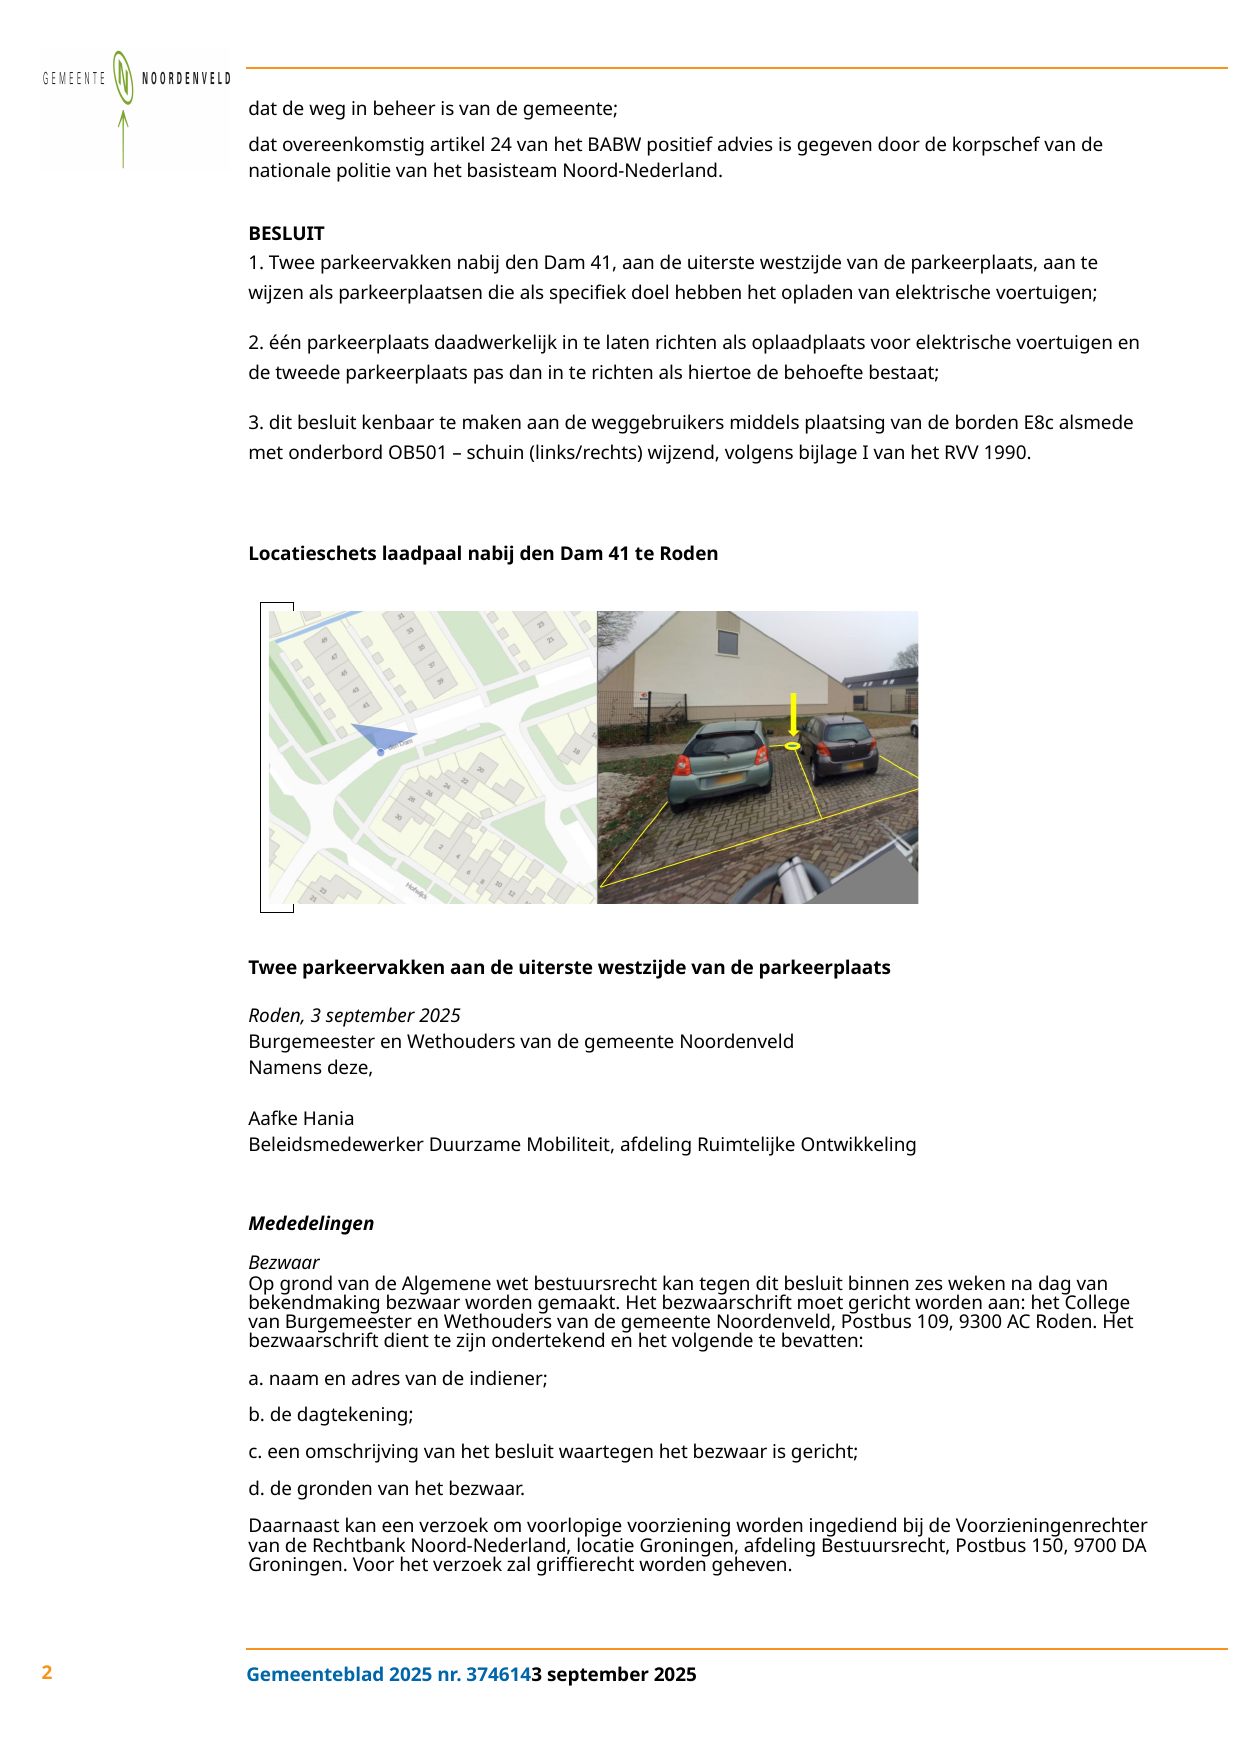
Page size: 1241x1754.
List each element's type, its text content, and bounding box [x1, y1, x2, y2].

text 3. dit besluit kenbaar te maken aan de weggebruikers middels plaatsing van de borden E8c alsmede met onderbord OB501 – schuin (links/rechts) wijzend, volgens bijlage I van het RVV 1990. [248, 409, 1152, 465]
text a. naam en adres van de indiener; [248, 1369, 1152, 1389]
picture [41, 47, 231, 172]
text Daarnaast kan een verzoek om voorlopige voorziening worden ingediend bij de Voorzieningenrechter van de Rechtbank Noord-Nederland, locatie Groningen, afdeling Bestuursrecht, Postbus 150, 9700 DA Groningen. Voor het verzoek zal griffierecht worden geheven. [248, 1517, 1152, 1575]
text Op grond van de Algemene wet bestuursrecht kan tegen dit besluit binnen zes weken na dag van bekendmaking bezwaar worden gemaakt. Het bezwaarschrift moet gericht worden aan: het College van Burgemeester en Wethouders van de gemeente Noordenveld, Postbus 109, 9300 AC Roden. Het bezwaarschrift dient te zijn ondertekend en het volgende te bevatten: [248, 1275, 1152, 1352]
text c. een omschrijving van het besluit waartegen het bezwaar is gericht; [248, 1443, 1152, 1463]
text 1. Twee parkeervakken nabij den Dam 41, aan de uiterste westzijde van de parkeerplaats, aan te wijzen als parkeerplaatsen die als specifiek doel hebben het opladen van elektrische voertuigen; [248, 249, 1152, 305]
text Mededelingen [248, 1210, 1152, 1235]
text Twee parkeervakken aan de uiterste westzijde van de parkeerplaats [248, 954, 1152, 980]
text dat de weg in beheer is van de gemeente; [248, 95, 1152, 121]
text Aafke Hania [248, 1105, 1152, 1131]
text 2. één parkeerplaats daadwerkelijk in te laten richten als oplaadplaats voor elektrische voertuigen en de tweede parkeerplaats pas dan in te richten als hiertoe de behoefte bestaat; [248, 329, 1152, 385]
text BESLUIT [248, 220, 1152, 246]
text Beleidsmedewerker Duurzame Mobiliteit, afdeling Ruimtelijke Ontwikkeling [248, 1131, 1152, 1157]
text Roden, 3 september 2025 [248, 1002, 1152, 1028]
text Bezwaar [248, 1249, 1152, 1275]
text Namens deze, [248, 1054, 1152, 1079]
text Locatieschets laadpaal nabij den Dam 41 te Roden [248, 540, 1152, 566]
text b. de dagtekening; [248, 1406, 1152, 1426]
picture [268, 611, 919, 904]
text d. de gronden van het bezwaar. [248, 1480, 1152, 1500]
text Burgemeester en Wethouders van de gemeente Noordenveld [248, 1028, 1152, 1054]
text dat overeenkomstig artikel 24 van het BABW positief advies is gegeven door de korpschef van de nationale politie van het basisteam Noord-Nederland. [248, 131, 1152, 183]
